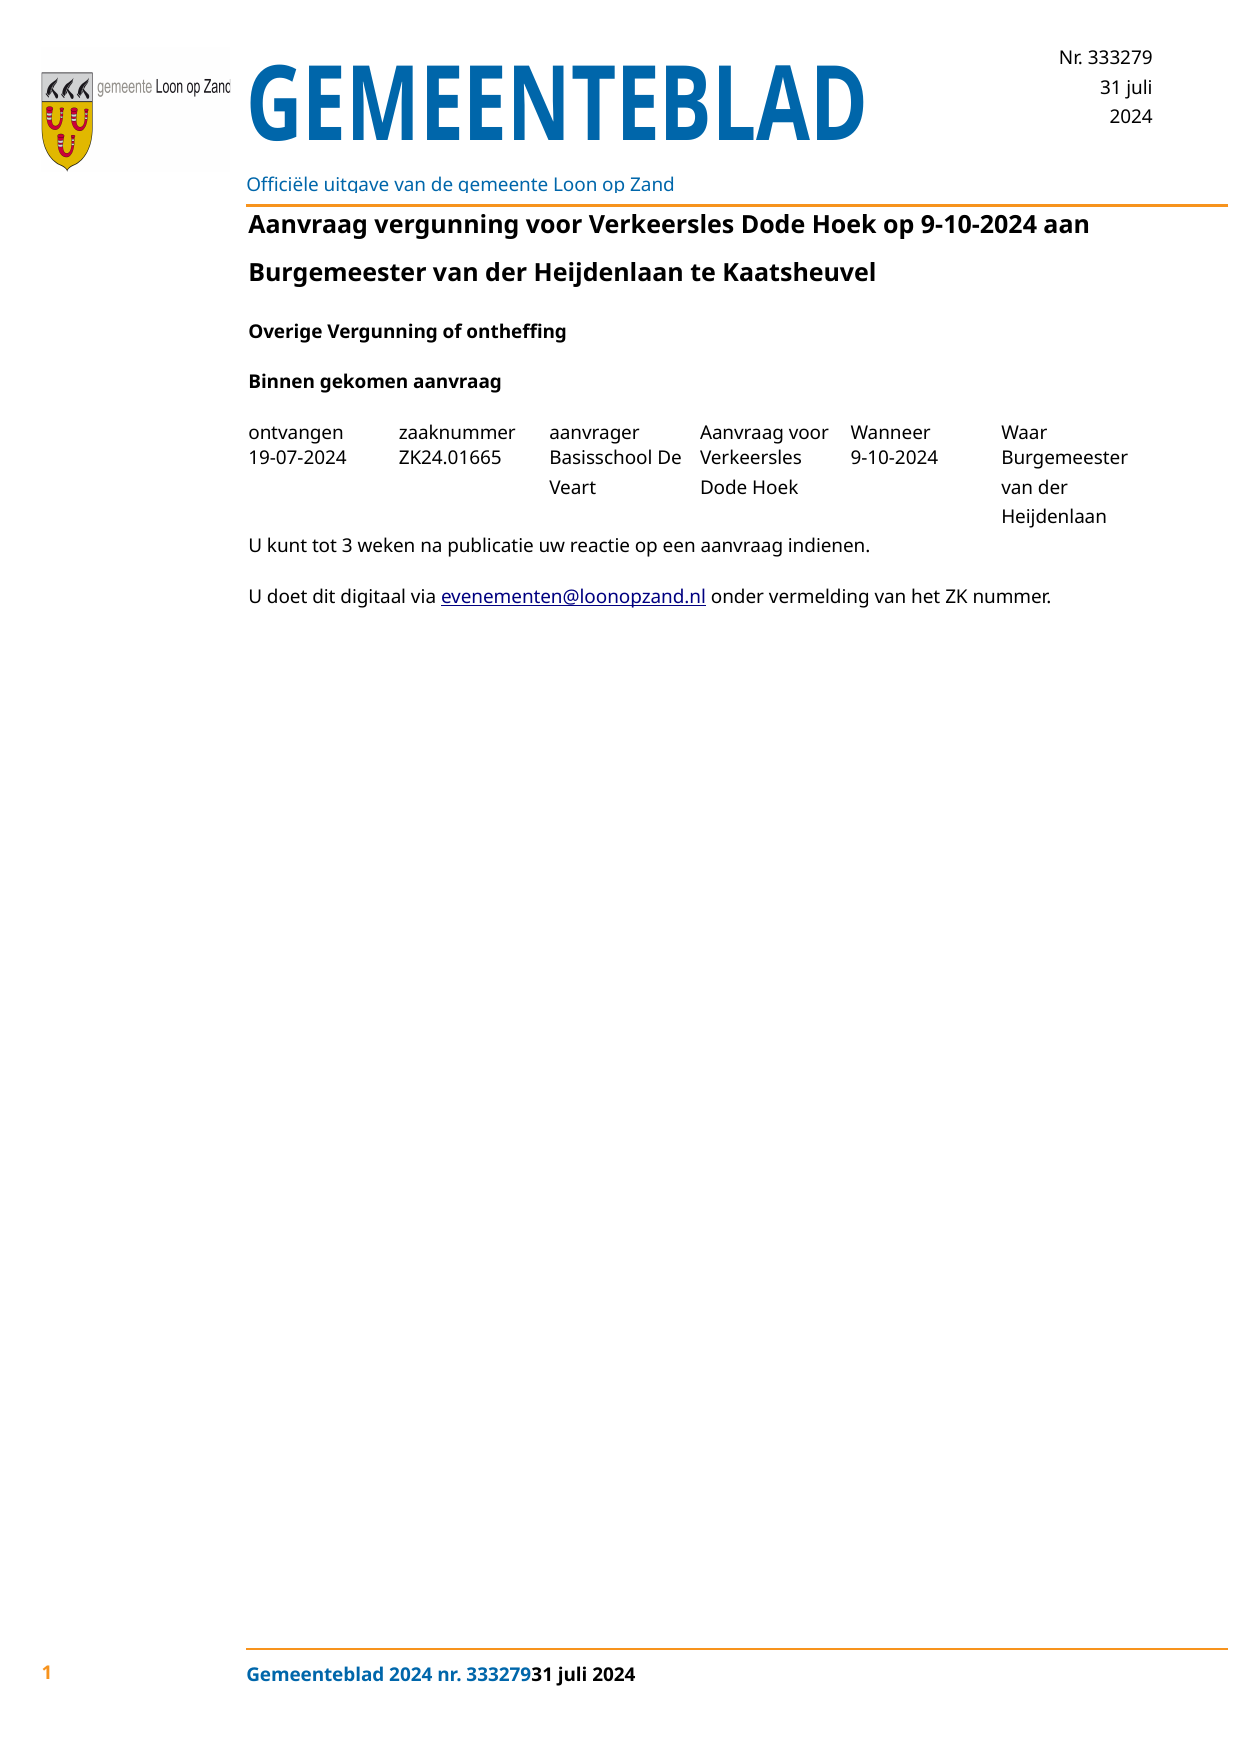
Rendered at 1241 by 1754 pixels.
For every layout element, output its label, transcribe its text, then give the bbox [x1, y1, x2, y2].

table_cell Basisschool De Veart [549, 445, 700, 529]
table_header aanvrager [549, 419, 700, 444]
picture [41, 47, 231, 172]
table_cell Verkeersles Dode Hoek [700, 445, 850, 529]
table_header Wanneer [850, 419, 1001, 444]
table_cell Burgemeester van der Heijdenlaan [1001, 445, 1152, 529]
table_cell 9-10-2024 [850, 445, 1001, 529]
table_cell ZK24.01665 [399, 445, 549, 529]
text U doet dit digitaal via evenementen@loonopzand.nl onder vermelding van het ZK nummer. [248, 583, 1152, 609]
text Binnen gekomen aanvraag [248, 368, 1152, 394]
table_cell 19-07-2024 [248, 445, 398, 529]
table_header zaaknummer [399, 419, 549, 444]
text Aanvraag vergunning voor Verkeersles Dode Hoek op 9-10-2024 aan Burgemeester van der Heijdenlaan te Kaatsheuvel [248, 207, 1152, 288]
table_header ontvangen [248, 419, 398, 444]
text Overige Vergunning of ontheffing [248, 318, 1152, 344]
table_header Aanvraag voor [700, 419, 850, 444]
text U kunt tot 3 weken na publicatie uw reactie op een aanvraag indienen. [248, 533, 1152, 558]
table_header Waar [1001, 419, 1152, 444]
